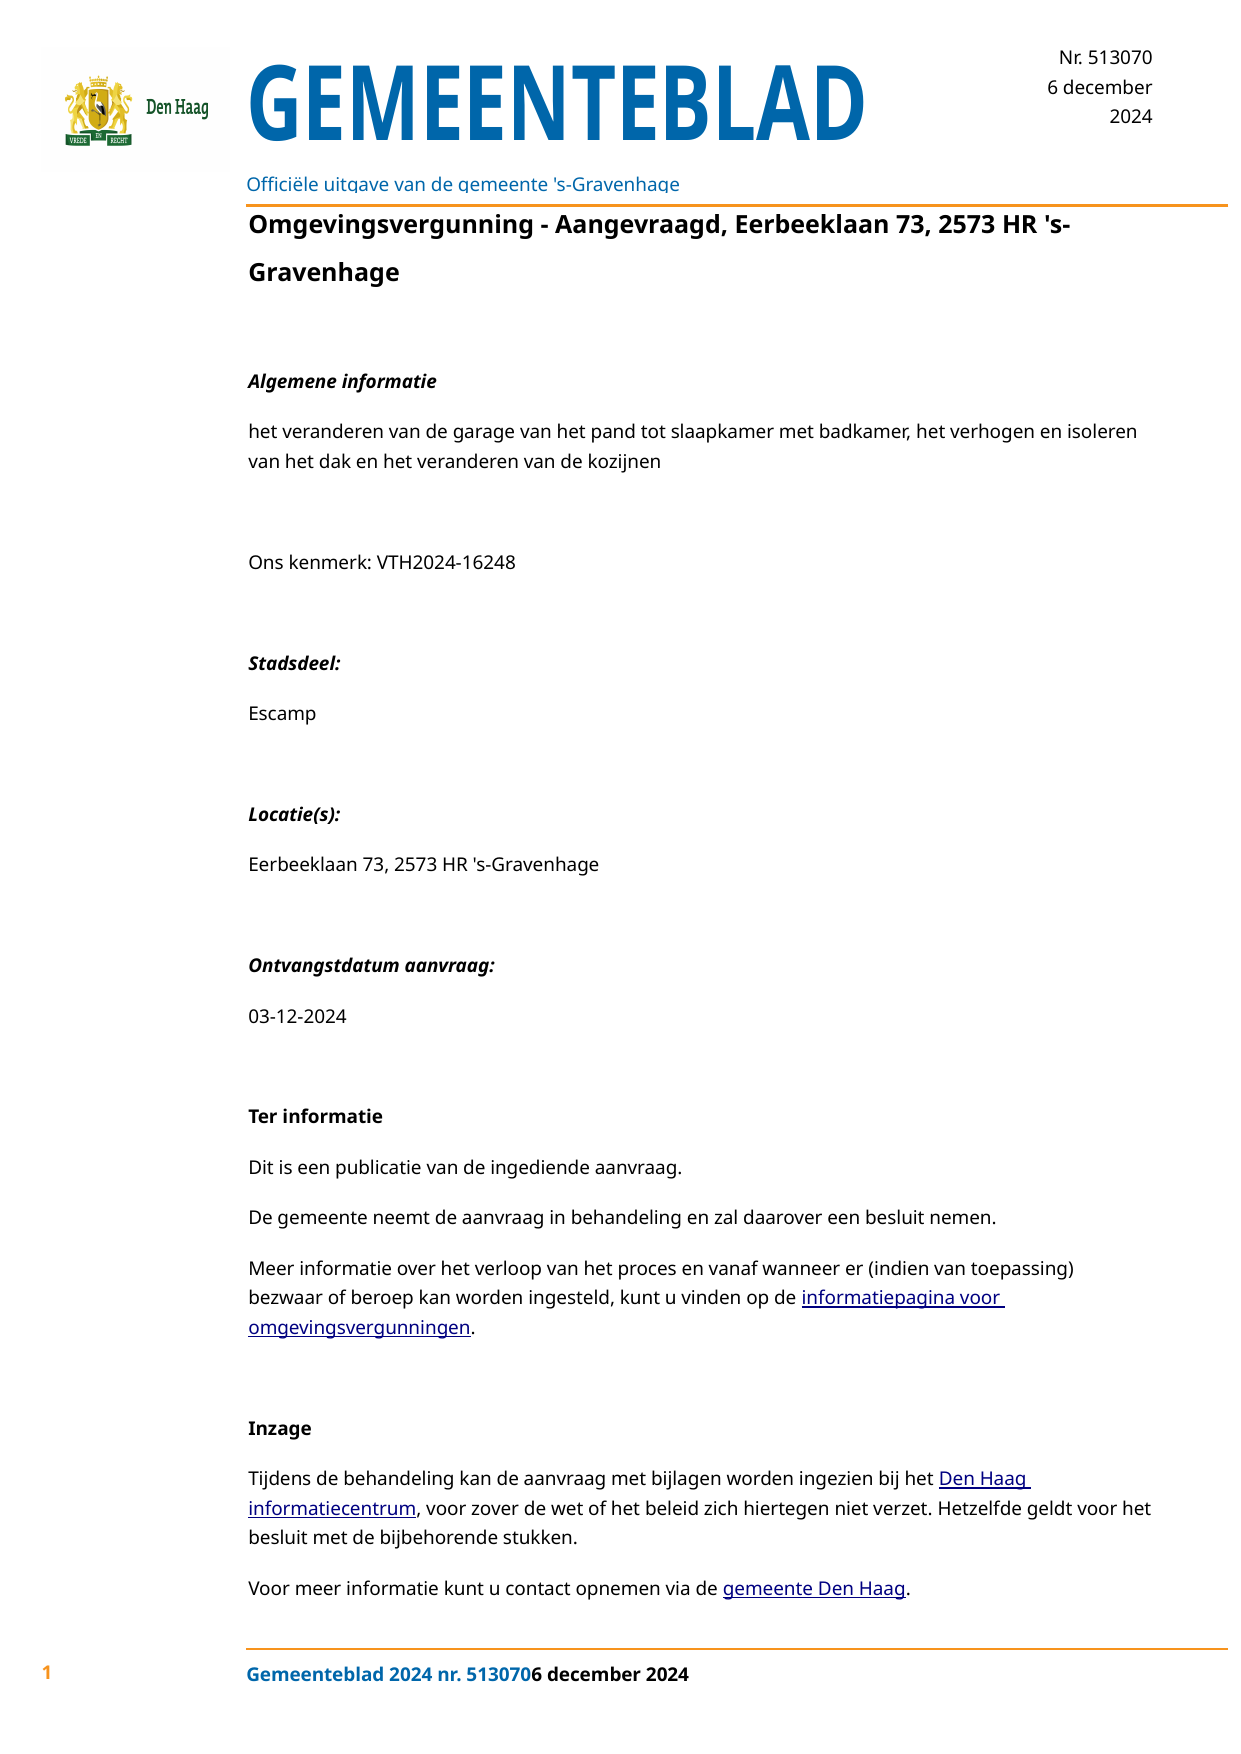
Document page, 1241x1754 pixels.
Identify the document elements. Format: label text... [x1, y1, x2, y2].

text Ter informatie [248, 1104, 1152, 1129]
text Meer informatie over het verloop van het proces en vanaf wanneer er (indien van toepassing) bezwaar of beroep kan worden ingesteld, kunt u vinden op de informatiepagina voor omgevingsvergunningen. [248, 1255, 1152, 1340]
text Locatie(s): [248, 801, 1152, 827]
text Stadsdeel: [248, 650, 1152, 676]
text Eerbeeklaan 73, 2573 HR 's-Gravenhage [248, 852, 1152, 877]
text Ons kenmerk: VTH2024-16248 [248, 549, 1152, 575]
text Inzage [248, 1415, 1152, 1441]
text Algemene informatie [248, 368, 1152, 394]
text het veranderen van de garage van het pand tot slaapkamer met badkamer, het verhogen en isoleren van het dak en het veranderen van de kozijnen [248, 419, 1152, 474]
text Ontvangstdatum aanvraag: [248, 952, 1152, 978]
text Tijdens de behandeling kan de aanvraag met bijlagen worden ingezien bij het Den Haag informatiecentrum, voor zover de wet of het beleid zich hiertegen niet verzet. Hetzelfde geldt voor het besluit met de bijbehorende stukken. [248, 1465, 1152, 1550]
text De gemeente neemt de aanvraag in behandeling en zal daarover een besluit nemen. [248, 1204, 1152, 1230]
text Dit is een publicatie van de ingediende aanvraag. [248, 1154, 1152, 1180]
text Voor meer informatie kunt u contact opnemen via de gemeente Den Haag. [248, 1575, 1152, 1601]
text Omgevingsvergunning - Aangevraagd, Eerbeeklaan 73, 2573 HR 's-Gravenhage [248, 207, 1152, 288]
text Escamp [248, 700, 1152, 726]
text 03-12-2024 [248, 1003, 1152, 1029]
picture [41, 47, 231, 172]
